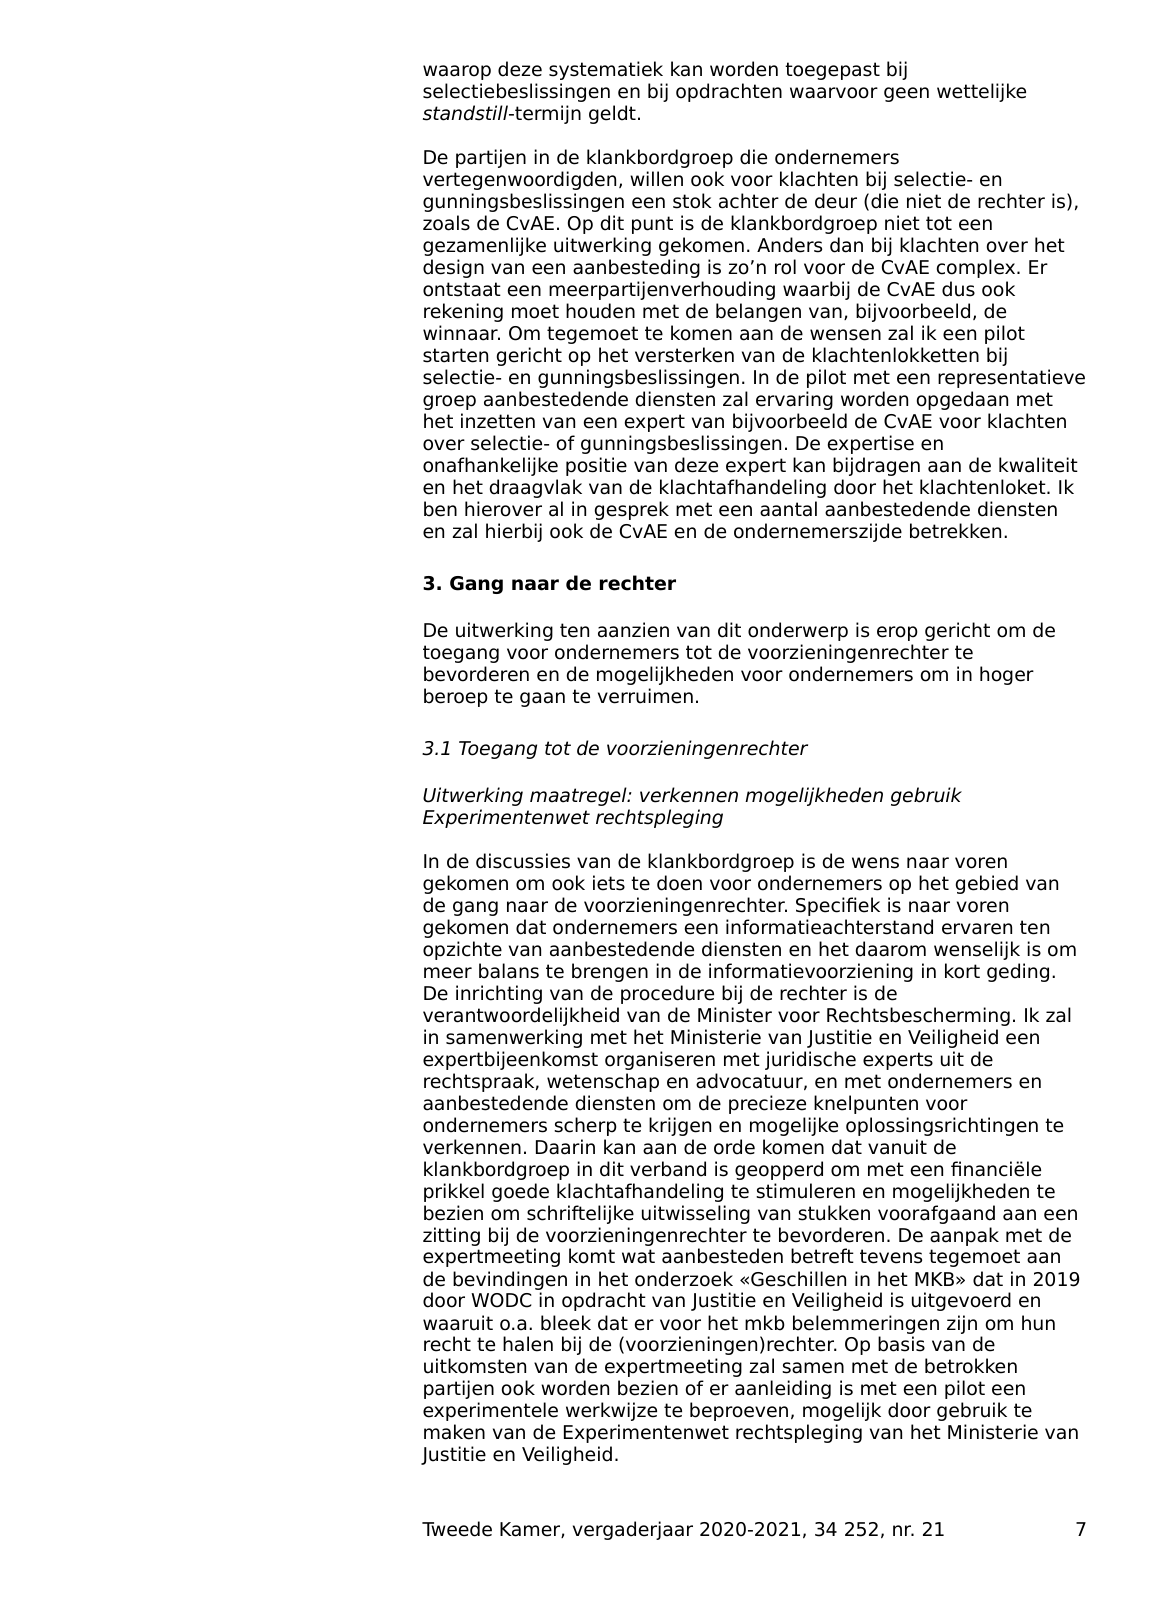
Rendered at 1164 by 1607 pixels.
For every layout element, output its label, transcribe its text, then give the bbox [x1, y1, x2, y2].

subtitle 3. Gang naar de rechter [422, 573, 1087, 595]
text De uitwerking ten aanzien van dit onderwerp is erop gericht om de toegang voor ondernemers tot de voorzieningenrechter te bevorderen en de mogelijkheden voor ondernemers om in hoger beroep te gaan te verruimen. [422, 620, 1087, 708]
text De partijen in de klankbordgroep die ondernemers vertegenwoordigden, willen ook voor klachten bij selectie- en gunningsbeslissingen een stok achter de deur (die niet de rechter is), zoals de CvAE. Op dit punt is de klankbordgroep niet tot een gezamenlijke uitwerking gekomen. Anders dan bij klachten over het design van een aanbesteding is zo’n rol voor de CvAE complex. Er ontstaat een meerpartijenverhouding waarbij de CvAE dus ook rekening moet houden met de belangen van, bijvoorbeeld, de winnaar. Om tegemoet te komen aan de wensen zal ik een pilot starten gericht op het versterken van de klachtenlokketten bij selectie- en gunningsbeslissingen. In de pilot met een representatieve groep aanbestedende diensten zal ervaring worden opgedaan met het inzetten van een expert van bijvoorbeeld de CvAE voor klachten over selectie- of gunningsbeslissingen. De expertise en onafhankelijke positie van deze expert kan bijdragen aan de kwaliteit en het draagvlak van de klachtafhandeling door het klachtenloket. Ik ben hierover al in gesprek met een aantal aanbestedende diensten en zal hierbij ook de CvAE en de ondernemerszijde betrekken. [422, 147, 1087, 543]
text waarop deze systematiek kan worden toegepast bij selectiebeslissingen en bij opdrachten waarvoor geen wettelijke standstill-termijn geldt. [422, 59, 1087, 125]
subtitle 3.1 Toegang tot de voorzieningenrechter [422, 738, 1087, 760]
text In de discussies van de klankbordgroep is de wens naar voren gekomen om ook iets te doen voor ondernemers op het gebied van de gang naar de voorzieningenrechter. Specifiek is naar voren gekomen dat ondernemers een informatieachterstand ervaren ten opzichte van aanbestedende diensten en het daarom wenselijk is om meer balans te brengen in de informatievoorziening in kort geding. De inrichting van de procedure bij de rechter is de verantwoordelijkheid van de Minister voor Rechtsbescherming. Ik zal in samenwerking met het Ministerie van Justitie en Veiligheid een expertbijeenkomst organiseren met juridische experts uit de rechtspraak, wetenschap en advocatuur, en met ondernemers en aanbestedende diensten om de precieze knelpunten voor ondernemers scherp te krijgen en mogelijke oplossingsrichtingen te verkennen. Daarin kan aan de orde komen dat vanuit de klankbordgroep in dit verband is geopperd om met een financiële prikkel goede klachtafhandeling te stimuleren en mogelijkheden te bezien om schriftelijke uitwisseling van stukken voorafgaand aan een zitting bij de voorzieningenrechter te bevorderen. De aanpak met de expertmeeting komt wat aanbesteden betreft tevens tegemoet aan de bevindingen in het onderzoek «Geschillen in het MKB» dat in 2019 door WODC in opdracht van Justitie en Veiligheid is uitgevoerd en waaruit o.a. bleek dat er voor het mkb belemmeringen zijn om hun recht te halen bij de (voorzieningen)rechter. Op basis van de uitkomsten van de expertmeeting zal samen met de betrokken partijen ook worden bezien of er aanleiding is met een pilot een experimentele werkwijze te beproeven, mogelijk door gebruik te maken van de Experimentenwet rechtspleging van het Ministerie van Justitie en Veiligheid. [422, 851, 1087, 1466]
subtitle Uitwerking maatregel: verkennen mogelijkheden gebruik Experimentenwet rechtspleging [422, 785, 1087, 829]
